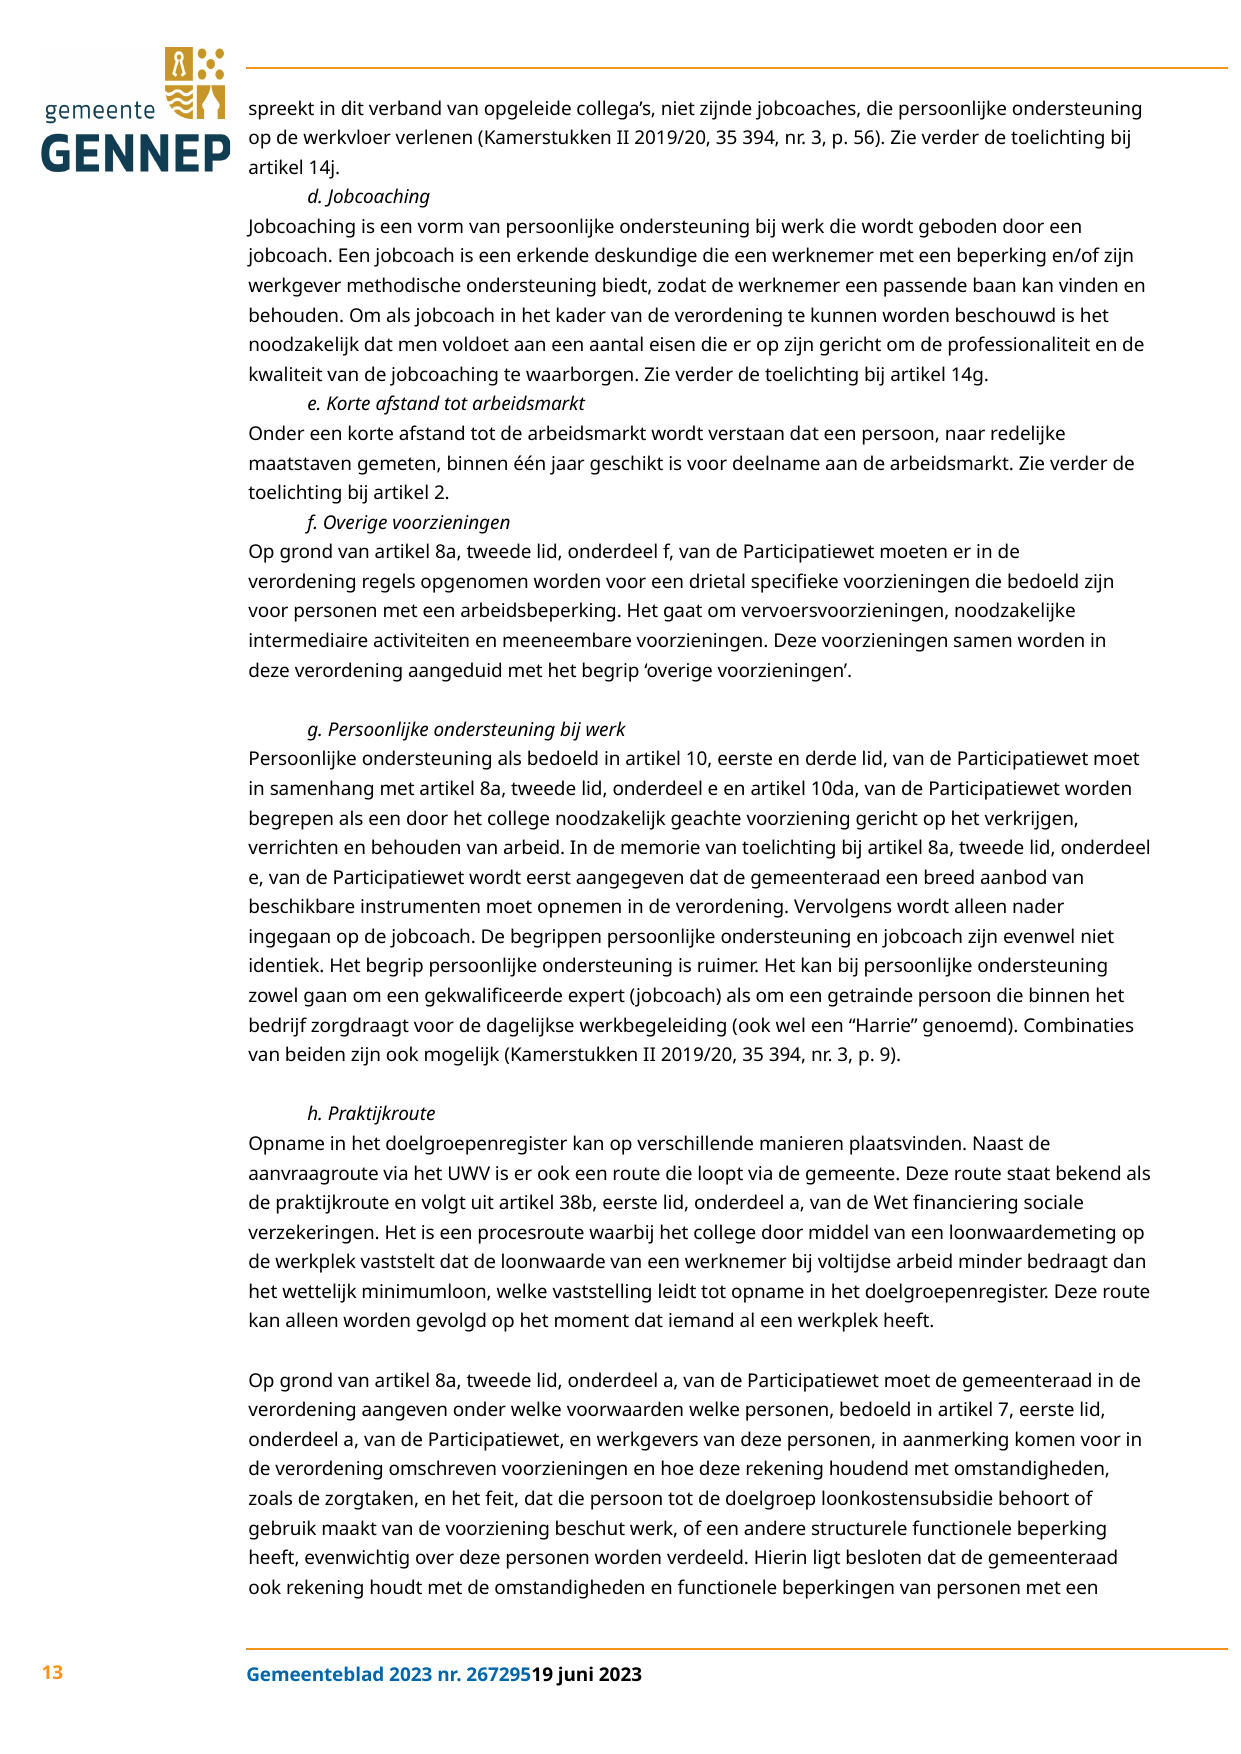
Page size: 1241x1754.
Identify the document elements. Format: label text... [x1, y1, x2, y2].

text Op grond van artikel 8a, tweede lid, onderdeel f, van de Participatiewet moeten er in de [248, 538, 1152, 564]
text Op grond van artikel 8a, tweede lid, onderdeel a, van de Participatiewet moet de gemeenteraad in de verordening aangeven onder welke voorwaarden welke personen, bedoeld in artikel 7, eerste lid, onderdeel a, van de Participatiewet, en werkgevers van deze personen, in aanmerking komen voor in de verordening omschreven voorzieningen en hoe deze rekening houdend met omstandigheden, zoals de zorgtaken, en het feit, dat die persoon tot de doelgroep loonkostensubsidie behoort of gebruik maakt van de voorziening beschut werk, of een andere structurele functionele beperking heeft, evenwichtig over deze personen worden verdeeld. Hierin ligt besloten dat de gemeenteraad ook rekening houdt met de omstandigheden en functionele beperkingen van personen met een [248, 1367, 1152, 1600]
text Onder een korte afstand tot de arbeidsmarkt wordt verstaan dat een persoon, naar redelijke maatstaven gemeten, binnen één jaar geschikt is voor deelname aan de arbeidsmarkt. Zie verder de toelichting bij artikel 2. [248, 420, 1152, 505]
text Jobcoaching is een vorm van persoonlijke ondersteuning bij werk die wordt geboden door een jobcoach. Een jobcoach is een erkende deskundige die een werknemer met een beperking en/of zijn werkgever methodische ondersteuning biedt, zodat de werknemer een passende baan kan vinden en behouden. Om als jobcoach in het kader van de verordening te kunnen worden beschouwd is het noodzakelijk dat men voldoet aan een aantal eisen die er op zijn gericht om de professionaliteit en de kwaliteit van de jobcoaching te waarborgen. Zie verder de toelichting bij artikel 14g. [248, 213, 1152, 387]
text verordening regels opgenomen worden voor een drietal specifieke voorzieningen die bedoeld zijn voor personen met een arbeidsbeperking. Het gaat om vervoersvoorzieningen, noodzakelijke intermediaire activiteiten en meeneembare voorzieningen. Deze voorzieningen samen worden in deze verordening aangeduid met het begrip ‘overige voorzieningen’. [248, 568, 1152, 683]
text spreekt in dit verband van opgeleide collega’s, niet zijnde jobcoaches, die persoonlijke ondersteuning op de werkvloer verlenen (Kamerstukken II 2019/20, 35 394, nr. 3, p. 56). Zie verder de toelichting bij artikel 14j. [248, 95, 1152, 180]
text Opname in het doelgroepenregister kan op verschillende manieren plaatsvinden. Naast de aanvraagroute via het UWV is er ook een route die loopt via de gemeente. Deze route staat bekend als de praktijkroute en volgt uit artikel 38b, eerste lid, onderdeel a, van de Wet financiering sociale verzekeringen. Het is een procesroute waarbij het college door middel van een loonwaardemeting op de werkplek vaststelt dat de loonwaarde van een werknemer bij voltijdse arbeid minder bedraagt dan het wettelijk minimumloon, welke vaststelling leidt tot opname in het doelgroepenregister. Deze route kan alleen worden gevolgd op het moment dat iemand al een werkplek heeft. [248, 1130, 1152, 1333]
list f. Overige voorzieningen [248, 509, 1152, 535]
list h. Praktijkroute [248, 1101, 1152, 1126]
picture [41, 47, 231, 172]
text Persoonlijke ondersteuning als bedoeld in artikel 10, eerste en derde lid, van de Participatiewet moet in samenhang met artikel 8a, tweede lid, onderdeel e en artikel 10da, van de Participatiewet worden begrepen als een door het college noodzakelijk geachte voorziening gericht op het verkrijgen, verrichten en behouden van arbeid. In de memorie van toelichting bij artikel 8a, tweede lid, onderdeel e, van de Participatiewet wordt eerst aangegeven dat de gemeenteraad een breed aanbod van beschikbare instrumenten moet opnemen in de verordening. Vervolgens wordt alleen nader ingegaan op de jobcoach. De begrippen persoonlijke ondersteuning en jobcoach zijn evenwel niet identiek. Het begrip persoonlijke ondersteuning is ruimer. Het kan bij persoonlijke ondersteuning zowel gaan om een gekwalificeerde expert (jobcoach) als om een getrainde persoon die binnen het bedrijf zorgdraagt voor de dagelijkse werkbegeleiding (ook wel een “Harrie” genoemd). Combinaties van beiden zijn ook mogelijk (Kamerstukken II 2019/20, 35 394, nr. 3, p. 9). [248, 746, 1152, 1067]
list g. Persoonlijke ondersteuning bij werk [248, 716, 1152, 742]
list d. Jobcoaching [248, 183, 1152, 209]
list e. Korte afstand tot arbeidsmarkt [248, 391, 1152, 416]
